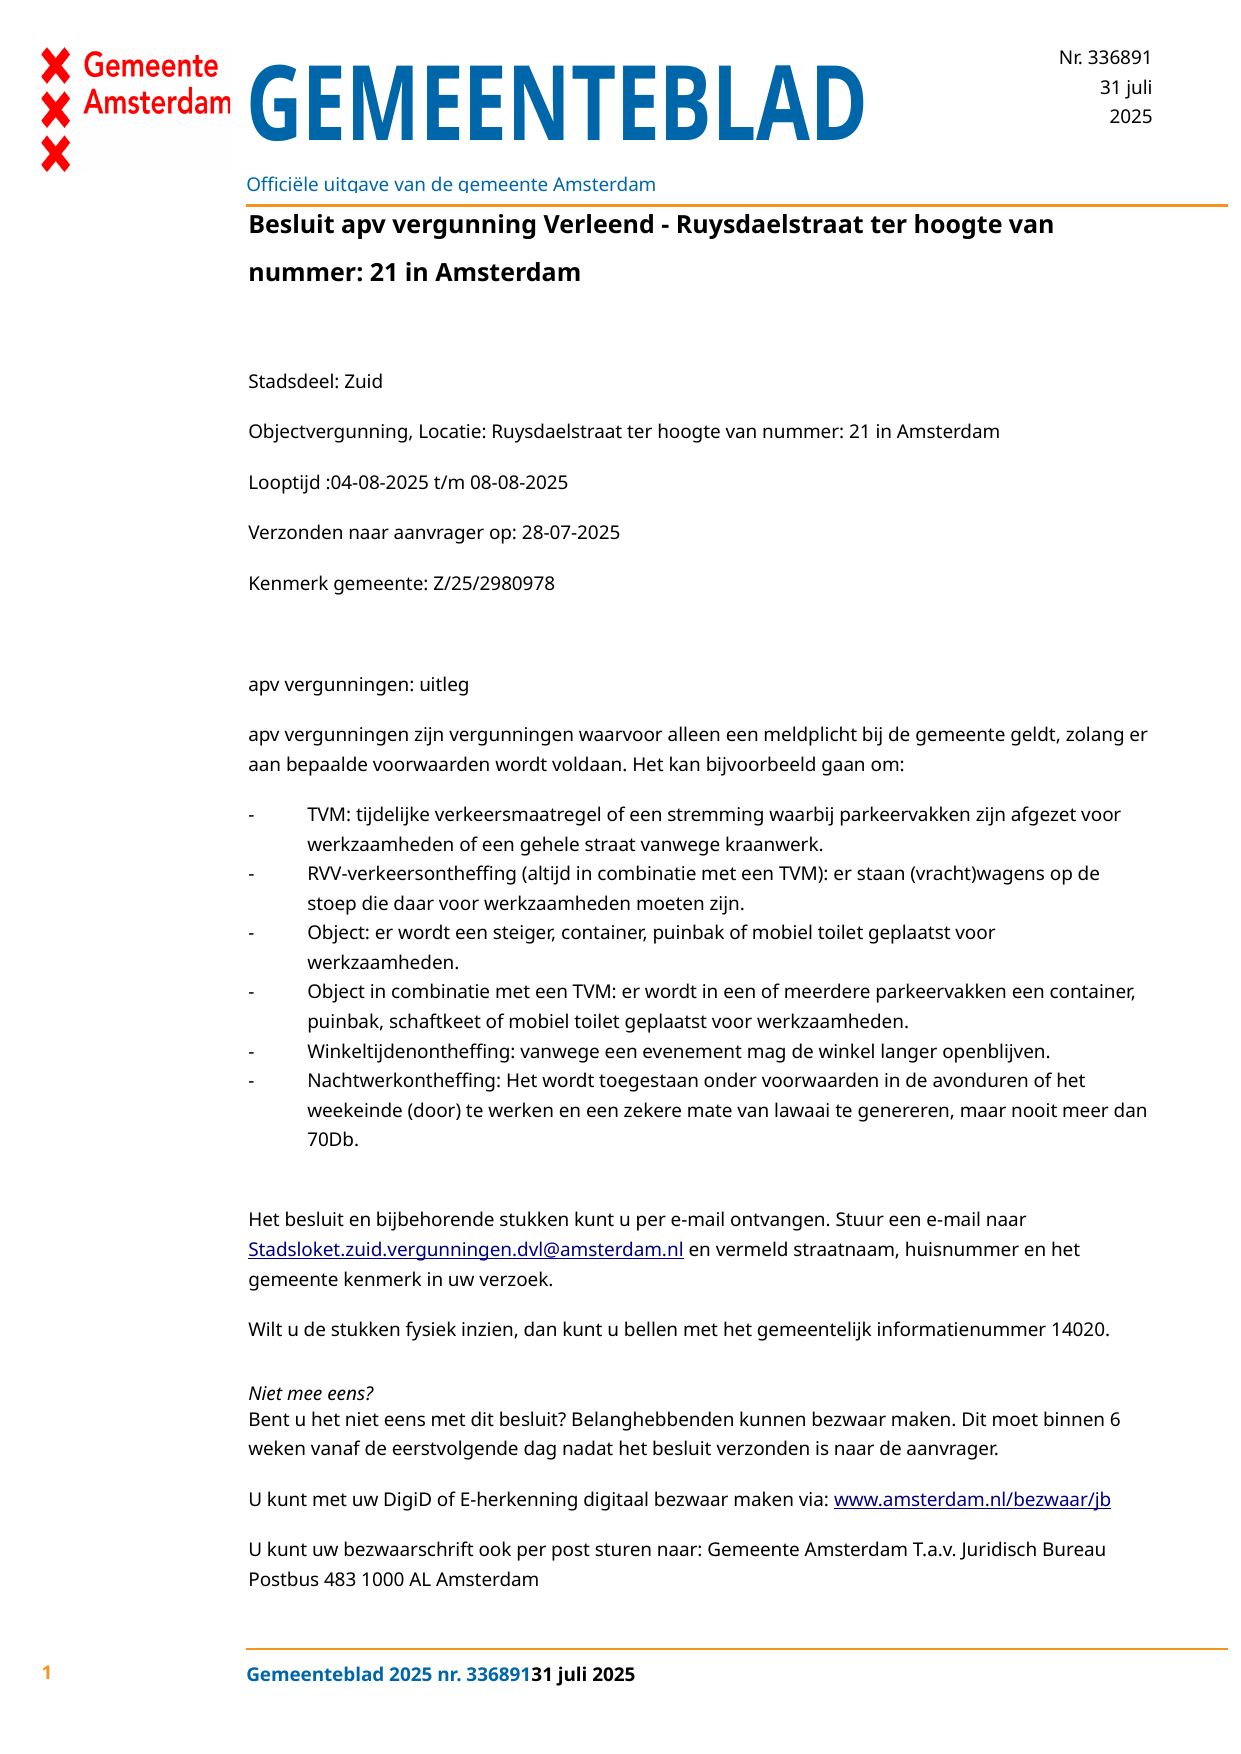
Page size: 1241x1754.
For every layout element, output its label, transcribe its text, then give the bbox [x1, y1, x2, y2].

text U kunt uw bezwaarschrift ook per post sturen naar: Gemeente Amsterdam T.a.v. Juridisch Bureau Postbus 483 1000 AL Amsterdam [248, 1536, 1152, 1592]
picture [41, 47, 231, 172]
list TVM: tijdelijke verkeersmaatregel of een stremming waarbij parkeervakken zijn afgezet voor werkzaamheden of een gehele straat vanwege kraanwerk. [248, 801, 1152, 857]
text Objectvergunning, Locatie: Ruysdaelstraat ter hoogte van nummer: 21 in Amsterdam [248, 419, 1152, 444]
list Object: er wordt een steiger, container, puinbak of mobiel toilet geplaatst voor werkzaamheden. [248, 919, 1152, 975]
text apv vergunningen: uitleg [248, 671, 1152, 697]
list Nachtwerkontheffing: Het wordt toegestaan onder voorwaarden in de avonduren of het weekeinde (door) te werken en een zekere mate van lawaai te genereren, maar nooit meer dan 70Db. [248, 1067, 1152, 1152]
list Object in combinatie met een TVM: er wordt in een of meerdere parkeervakken een container, puinbak, schaftkeet of mobiel toilet geplaatst voor werkzaamheden. [248, 979, 1152, 1034]
text Bent u het niet eens met dit besluit? Belanghebbenden kunnen bezwaar maken. Dit moet binnen 6 weken vanaf de eerstvolgende dag nadat het besluit verzonden is naar de aanvrager. [248, 1406, 1152, 1461]
list Winkeltijdenontheffing: vanwege een evenement mag de winkel langer openblijven. [248, 1038, 1152, 1064]
text Het besluit en bijbehorende stukken kunt u per e-mail ontvangen. Stuur een e-mail naar Stadsloket.zuid.vergunningen.dvl@amsterdam.nl en vermeld straatnaam, huisnummer en het gemeente kenmerk in uw verzoek. [248, 1207, 1152, 1292]
text apv vergunningen zijn vergunningen waarvoor alleen een meldplicht bij de gemeente geldt, zolang er aan bepaalde voorwaarden wordt voldaan. Het kan bijvoorbeeld gaan om: [248, 721, 1152, 777]
text Looptijd :04-08-2025 t/m 08-08-2025 [248, 469, 1152, 495]
text Kenmerk gemeente: Z/25/2980978 [248, 570, 1152, 596]
text Stadsdeel: Zuid [248, 368, 1152, 394]
text Wilt u de stukken fysiek inzien, dan kunt u bellen met het gemeentelijk informatienummer 14020. [248, 1316, 1152, 1342]
text U kunt met uw DigiD of E-herkenning digitaal bezwaar maken via: www.amsterdam.nl/bezwaar/jb [248, 1486, 1152, 1512]
text Verzonden naar aanvrager op: 28-07-2025 [248, 519, 1152, 545]
list RVV-verkeersontheffing (altijd in combinatie met een TVM): er staan (vracht)wagens op de stoep die daar voor werkzaamheden moeten zijn. [248, 860, 1152, 916]
text Niet mee eens? [248, 1380, 1152, 1406]
text Besluit apv vergunning Verleend - Ruysdaelstraat ter hoogte van nummer: 21 in Amsterdam [248, 207, 1152, 288]
